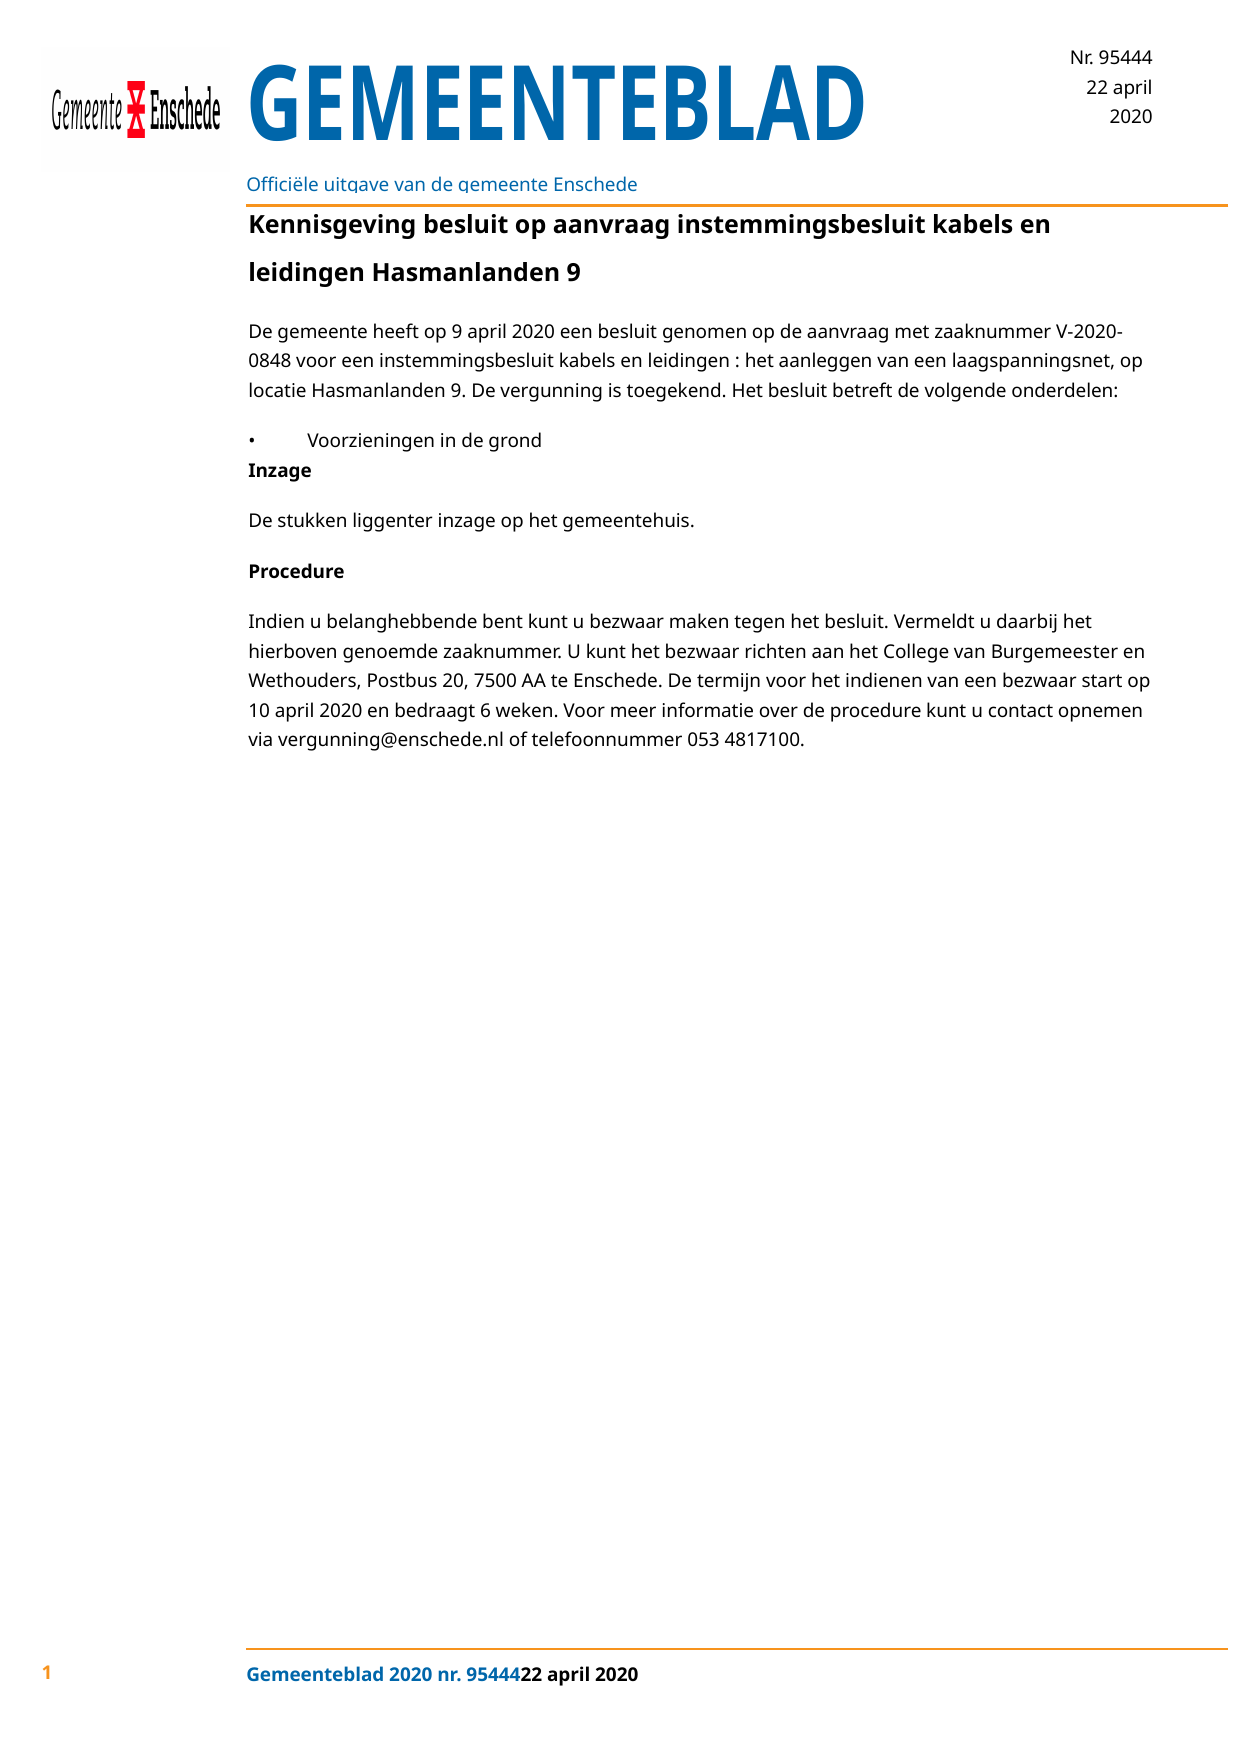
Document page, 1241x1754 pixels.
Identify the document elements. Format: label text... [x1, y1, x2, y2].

text Inzage [248, 457, 1152, 483]
text Kennisgeving besluit op aanvraag instemmingsbesluit kabels en leidingen Hasmanlanden 9 [248, 207, 1152, 288]
text Procedure [248, 558, 1152, 584]
text De gemeente heeft op 9 april 2020 een besluit genomen op de aanvraag met zaaknummer V-2020-0848 voor een instemmingsbesluit kabels en leidingen : het aanleggen van een laagspanningsnet, op locatie Hasmanlanden 9. De vergunning is toegekend. Het besluit betreft de volgende onderdelen: [248, 318, 1152, 403]
text De stukken liggenter inzage op het gemeentehuis. [248, 507, 1152, 533]
list Voorzieningen in de grond [248, 427, 1152, 453]
text Indien u belanghebbende bent kunt u bezwaar maken tegen het besluit. Vermeldt u daarbij het hierboven genoemde zaaknummer. U kunt het bezwaar richten aan het College van Burgemees­ter en Wethouders, Postbus 20, 7500 AA te Enschede. De termijn voor het indienen van een bezwaar start op 10 april 2020 en bedraagt 6 weken. Voor meer informatie over de procedure kunt u contact opnemen via vergunning@enschede.nl of telefoonnummer 053 4817100. [248, 608, 1152, 752]
picture [41, 47, 231, 172]
